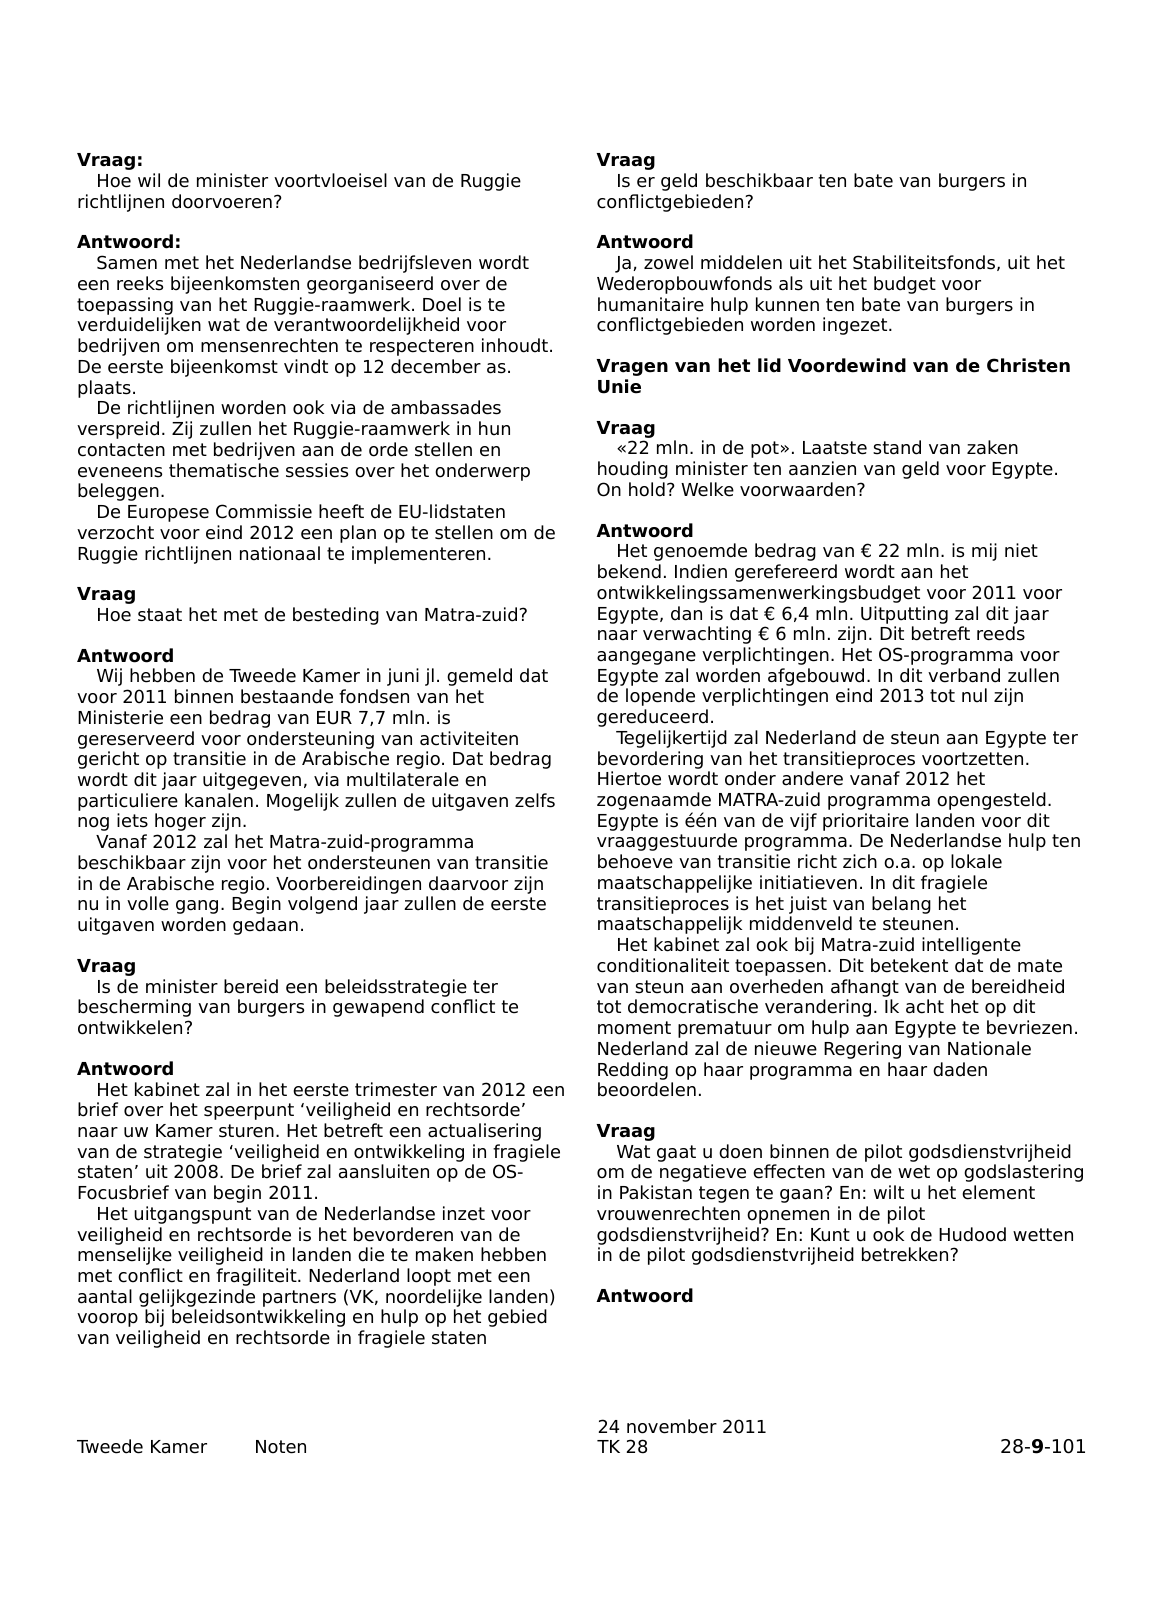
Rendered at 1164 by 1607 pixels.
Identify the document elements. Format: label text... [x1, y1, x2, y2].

text Hoe staat het met de besteding van Matra-zuid? [77, 605, 567, 626]
text Wij hebben de Tweede Kamer in juni jl. gemeld dat voor 2011 binnen bestaande fondsen van het Ministerie een bedrag van EUR 7,7 mln. is gereserveerd voor ondersteuning van activiteiten gericht op transitie in de Arabische regio. Dat bedrag wordt dit jaar uitgegeven, via multilaterale en particuliere kanalen. Mogelijk zullen de uitgaven zelfs nog iets hoger zijn. [77, 666, 567, 832]
text Het kabinet zal ook bij Matra-zuid intelligente conditionaliteit toepassen. Dit betekent dat de mate van steun aan overheden afhangt van de bereidheid tot democratische verandering. Ik acht het op dit moment prematuur om hulp aan Egypte te bevriezen. Nederland zal de nieuwe Regering van Nationale Redding op haar programma en haar daden beoordelen. [596, 935, 1087, 1101]
text Het uitgangspunt van de Nederlandse inzet voor veiligheid en rechtsorde is het bevorderen van de menselijke veiligheid in landen die te maken hebben met conflict en fragiliteit. Nederland loopt met een aantal gelijkgezinde partners (VK, noordelijke landen) voorop bij beleidsontwikkeling en hulp op het gebied van veiligheid en rechtsorde in fragiele staten [77, 1204, 567, 1349]
text Wat gaat u doen binnen de pilot godsdienstvrijheid om de negatieve effecten van de wet op godslastering in Pakistan tegen te gaan? En: wilt u het element vrouwenrechten opnemen in de pilot godsdienstvrijheid? En: Kunt u ook de Hudood wetten in de pilot godsdienstvrijheid betrekken? [596, 1142, 1087, 1266]
text Antwoord [596, 520, 1087, 541]
text Hoe wil de minister voortvloeisel van de Ruggie richtlijnen doorvoeren? [77, 171, 567, 212]
text Vraag [596, 417, 1087, 438]
text Het kabinet zal in het eerste trimester van 2012 een brief over het speerpunt ‘veiligheid en rechtsorde’ naar uw Kamer sturen. Het betreft een actualisering van de strategie ‘veiligheid en ontwikkeling in fragiele staten’ uit 2008. De brief zal aansluiten op de OS-Focusbrief van begin 2011. [77, 1079, 567, 1204]
text Samen met het Nederlandse bedrijfsleven wordt een reeks bijeenkomsten georganiseerd over de toepassing van het Ruggie-raamwerk. Doel is te verduidelijken wat de verantwoordelijkheid voor bedrijven om mensenrechten te respecteren inhoudt. De eerste bijeenkomst vindt op 12 december as. plaats. [77, 253, 567, 398]
text De richtlijnen worden ook via de ambassades verspreid. Zij zullen het Ruggie-raamwerk in hun contacten met bedrijven aan de orde stellen en eveneens thematische sessies over het onderwerp beleggen. [77, 398, 567, 502]
text Is er geld beschikbaar ten bate van burgers in conflictgebieden? [596, 171, 1087, 212]
text Vraag [77, 584, 567, 605]
text Antwoord [77, 646, 567, 666]
text Tegelijkertijd zal Nederland de steun aan Egypte ter bevordering van het transitieproces voortzetten. Hiertoe wordt onder andere vanaf 2012 het zogenaamde MATRA-zuid programma opengesteld. Egypte is één van de vijf prioritaire landen voor dit vraaggestuurde programma. De Nederlandse hulp ten behoeve van transitie richt zich o.a. op lokale maatschappelijke initiatieven. In dit fragiele transitieproces is het juist van belang het maatschappelijk middenveld te steunen. [596, 728, 1087, 935]
text Is de minister bereid een beleidsstrategie ter bescherming van burgers in gewapend conflict te ontwikkelen? [77, 976, 567, 1039]
text Ja, zowel middelen uit het Stabiliteitsfonds, uit het Wederopbouwfonds als uit het budget voor humanitaire hulp kunnen ten bate van burgers in conflictgebieden worden ingezet. [596, 253, 1087, 336]
text «22 mln. in de pot». Laatste stand van zaken houding minister ten aanzien van geld voor Egypte. On hold? Welke voorwaarden? [596, 438, 1087, 500]
text Vraag: [77, 150, 567, 171]
text Het genoemde bedrag van € 22 mln. is mij niet bekend. Indien gerefereerd wordt aan het ontwikkelingssamenwerkingsbudget voor 2011 voor Egypte, dan is dat € 6,4 mln. Uitputting zal dit jaar naar verwachting € 6 mln. zijn. Dit betreft reeds aangegane verplichtingen. Het OS-programma voor Egypte zal worden afgebouwd. In dit verband zullen de lopende verplichtingen eind 2013 tot nul zijn gereduceerd. [596, 541, 1087, 728]
text Antwoord [596, 232, 1087, 253]
text Antwoord [596, 1286, 1087, 1307]
text Antwoord: [77, 232, 567, 253]
text Vraag [596, 1121, 1087, 1142]
text Vanaf 2012 zal het Matra-zuid-programma beschikbaar zijn voor het ondersteunen van transitie in de Arabische regio. Voorbereidingen daarvoor zijn nu in volle gang. Begin volgend jaar zullen de eerste uitgaven worden gedaan. [77, 832, 567, 936]
text Vraag [596, 150, 1087, 171]
text Antwoord [77, 1059, 567, 1079]
text De Europese Commissie heeft de EU-lidstaten verzocht voor eind 2012 een plan op te stellen om de Ruggie richtlijnen nationaal te implementeren. [77, 502, 567, 564]
text Vraag [77, 956, 567, 976]
text Vragen van het lid Voordewind van de Christen Unie [596, 356, 1087, 397]
